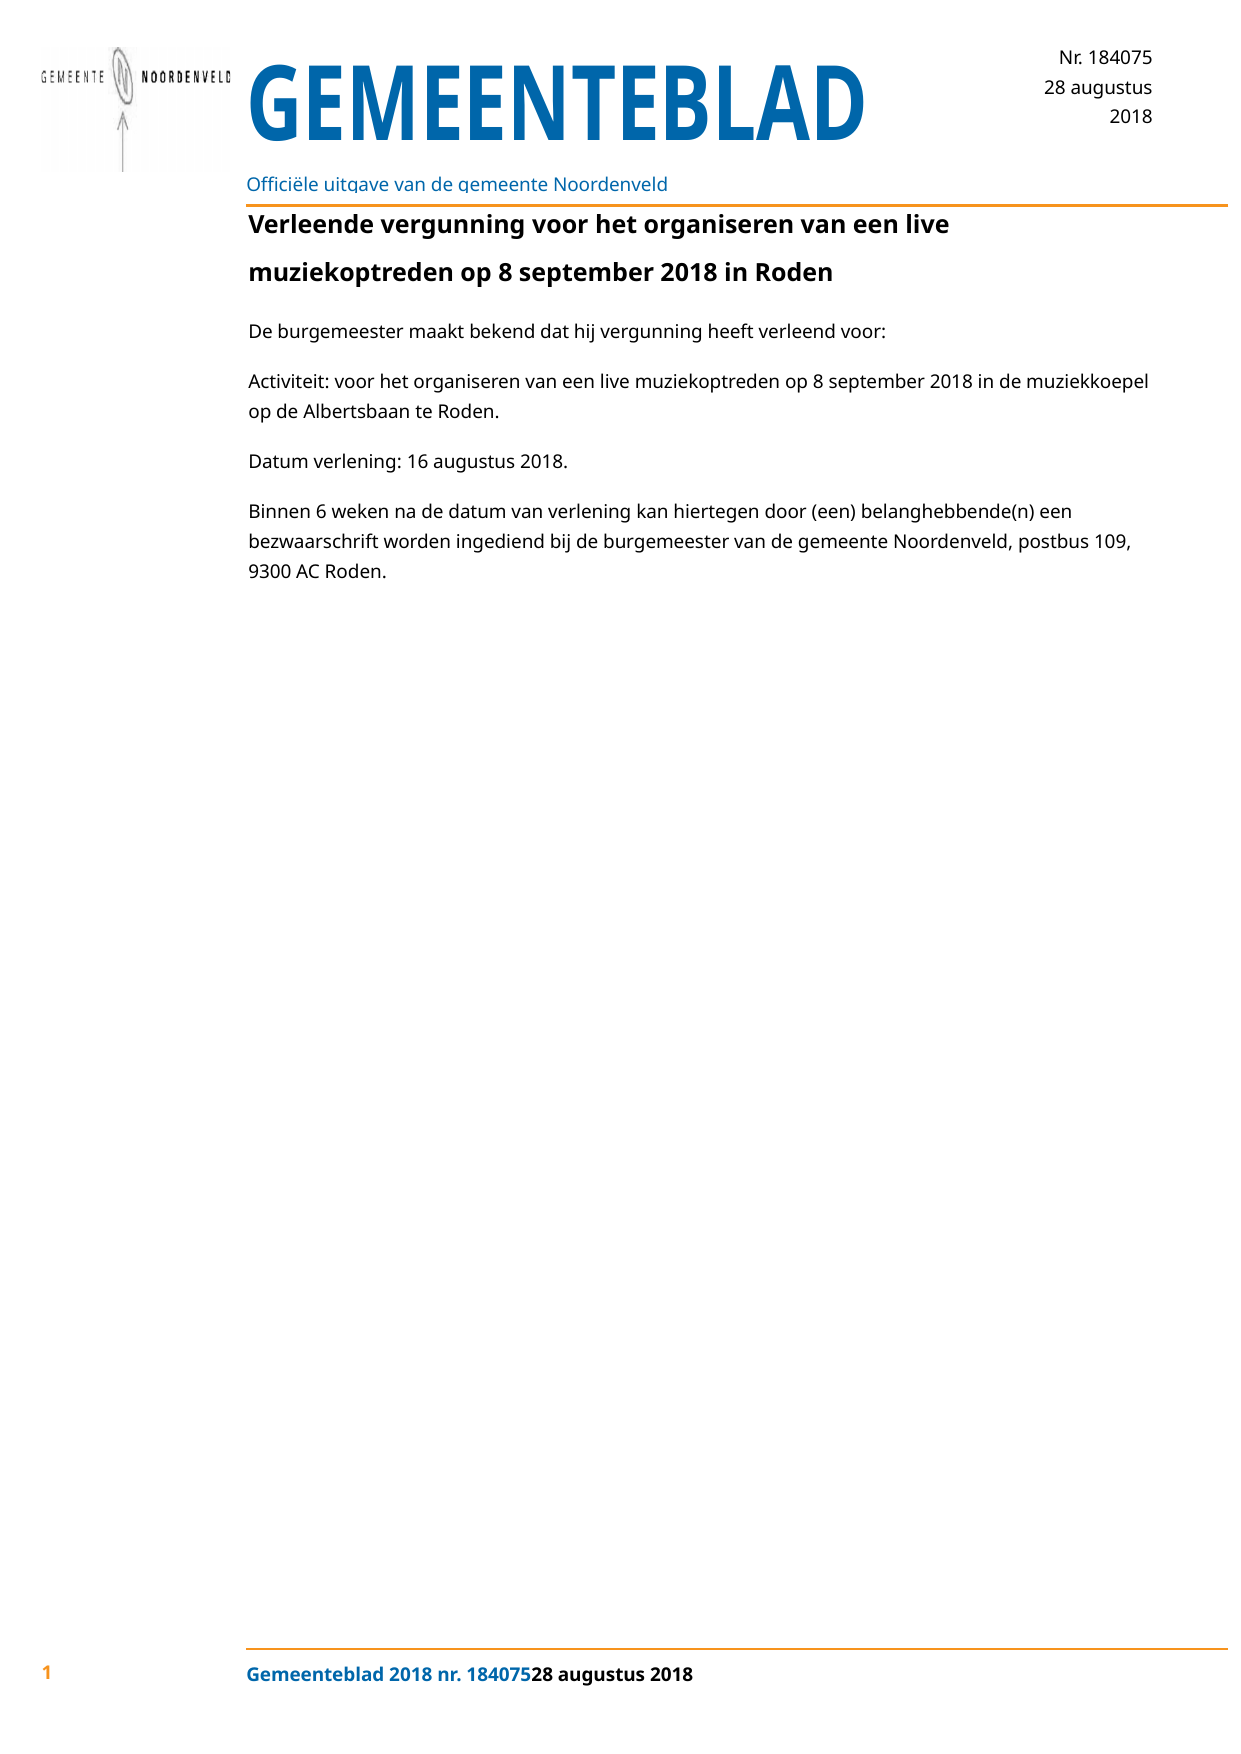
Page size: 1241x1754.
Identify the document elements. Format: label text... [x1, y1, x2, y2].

text Binnen 6 weken na de datum van verlening kan hiertegen door (een) belanghebbende(n) een bezwaarschrift worden ingediend bij de burgemeester van de gemeente Noordenveld, postbus 109, 9300 AC Roden. [248, 499, 1152, 584]
text Activiteit: voor het organiseren van een live muziekoptreden op 8 september 2018 in de muziekkoepel op de Albertsbaan te Roden. [248, 368, 1152, 424]
text Verleende vergunning voor het organiseren van een live muziekoptreden op 8 september 2018 in Roden [248, 207, 1152, 288]
text Datum verlening: 16 augustus 2018. [248, 448, 1152, 474]
picture [41, 47, 231, 172]
text De burgemeester maakt bekend dat hij vergunning heeft verleend voor: [248, 318, 1152, 344]
